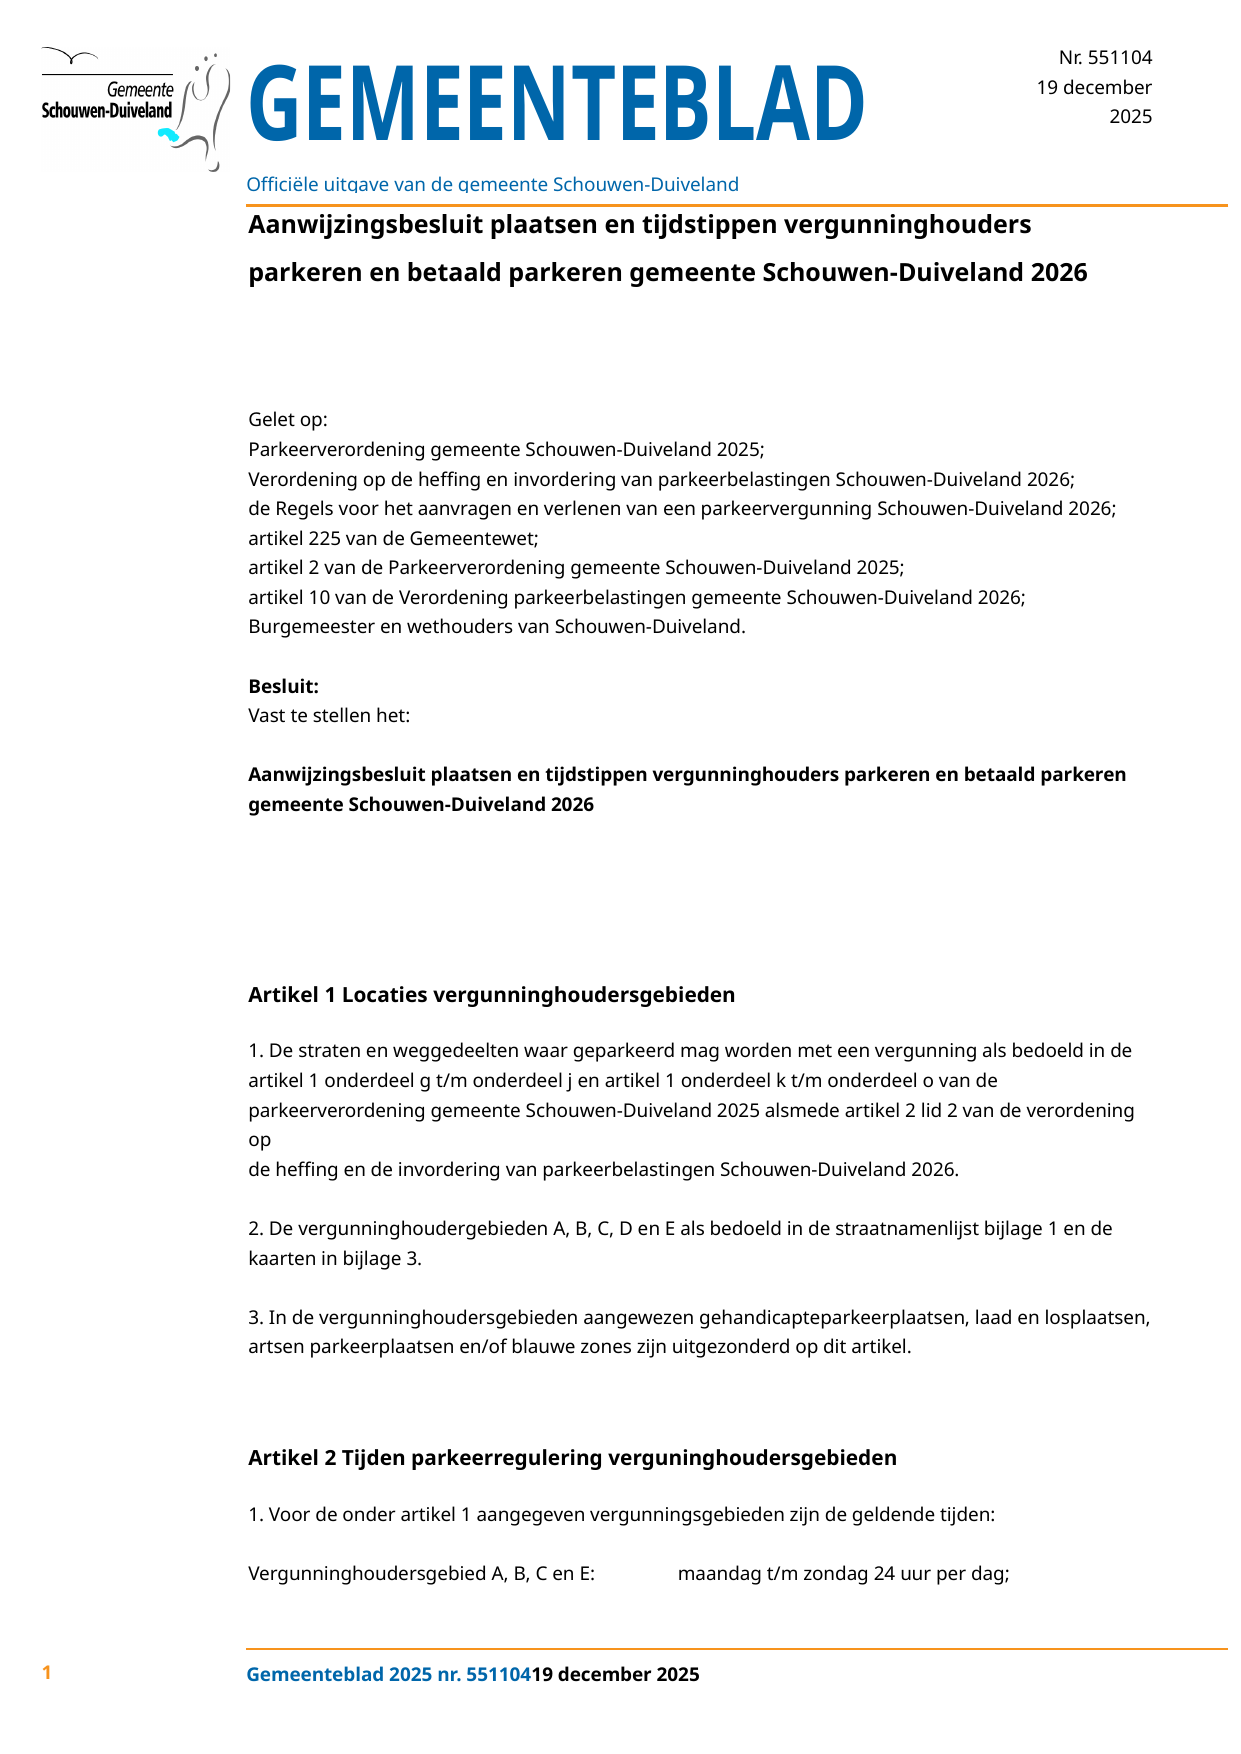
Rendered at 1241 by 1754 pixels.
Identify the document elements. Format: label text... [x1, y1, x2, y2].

text Aanwijzingsbesluit plaatsen en tijdstippen vergunninghouders parkeren en betaald parkeren gemeente Schouwen-Duiveland 2026 [248, 762, 1152, 817]
text artikel 10 van de Verordening parkeerbelastingen gemeente Schouwen-Duiveland 2026; [248, 584, 1152, 610]
text Besluit: [248, 673, 1152, 699]
text artsen parkeerplaatsen en/of blauwe zones zijn uitgezonderd op dit artikel. [248, 1333, 1152, 1359]
text 2. De vergunninghoudergebieden A, B, C, D en E als bedoeld in de straatnamenlijst bijlage 1 en de [248, 1215, 1152, 1241]
text artikel 225 van de Gemeentewet; [248, 525, 1152, 551]
text Artikel 2 Tijden parkeerregulering verguninghoudersgebieden [248, 1443, 1152, 1472]
text de heffing en de invordering van parkeerbelastingen Schouwen-Duiveland 2026. [248, 1156, 1152, 1182]
text artikel 2 van de Parkeerverordening gemeente Schouwen-Duiveland 2025; [248, 554, 1152, 580]
text kaarten in bijlage 3. [248, 1245, 1152, 1271]
text Burgemeester en wethouders van Schouwen-Duiveland. [248, 614, 1152, 639]
text de Regels voor het aanvragen en verlenen van een parkeervergunning Schouwen-Duiveland 2026; [248, 495, 1152, 521]
text artikel 1 onderdeel g t/m onderdeel j en artikel 1 onderdeel k t/m onderdeel o van de [248, 1067, 1152, 1093]
text Aanwijzingsbesluit plaatsen en tijdstippen vergunninghouders parkeren en betaald parkeren gemeente Schouwen-Duiveland 2026 [248, 207, 1152, 288]
text parkeerverordening gemeente Schouwen-Duiveland 2025 alsmede artikel 2 lid 2 van de verordening op [248, 1097, 1152, 1152]
text 3. In de vergunninghoudersgebieden aangewezen gehandicapteparkeerplaatsen, laad en losplaatsen, [248, 1304, 1152, 1330]
text Artikel 1 Locaties vergunninghoudersgebieden [248, 980, 1152, 1008]
text 1. De straten en weggedeelten waar geparkeerd mag worden met een vergunning als bedoeld in de [248, 1038, 1152, 1063]
text Verordening op de heffing en invordering van parkeerbelastingen Schouwen-Duiveland 2026; [248, 466, 1152, 492]
table_header Vergunninghoudersgebied A, B, C en E: [248, 1560, 678, 1586]
text Parkeerverordening gemeente Schouwen-Duiveland 2025; [248, 436, 1152, 462]
text 1. Voor de onder artikel 1 aangegeven vergunningsgebieden zijn de geldende tijden: [248, 1501, 1152, 1527]
text Gelet op: [248, 407, 1152, 432]
table_header maandag t/m zondag 24 uur per dag; [678, 1560, 1152, 1586]
text Vast te stellen het: [248, 702, 1152, 728]
picture [41, 47, 231, 172]
